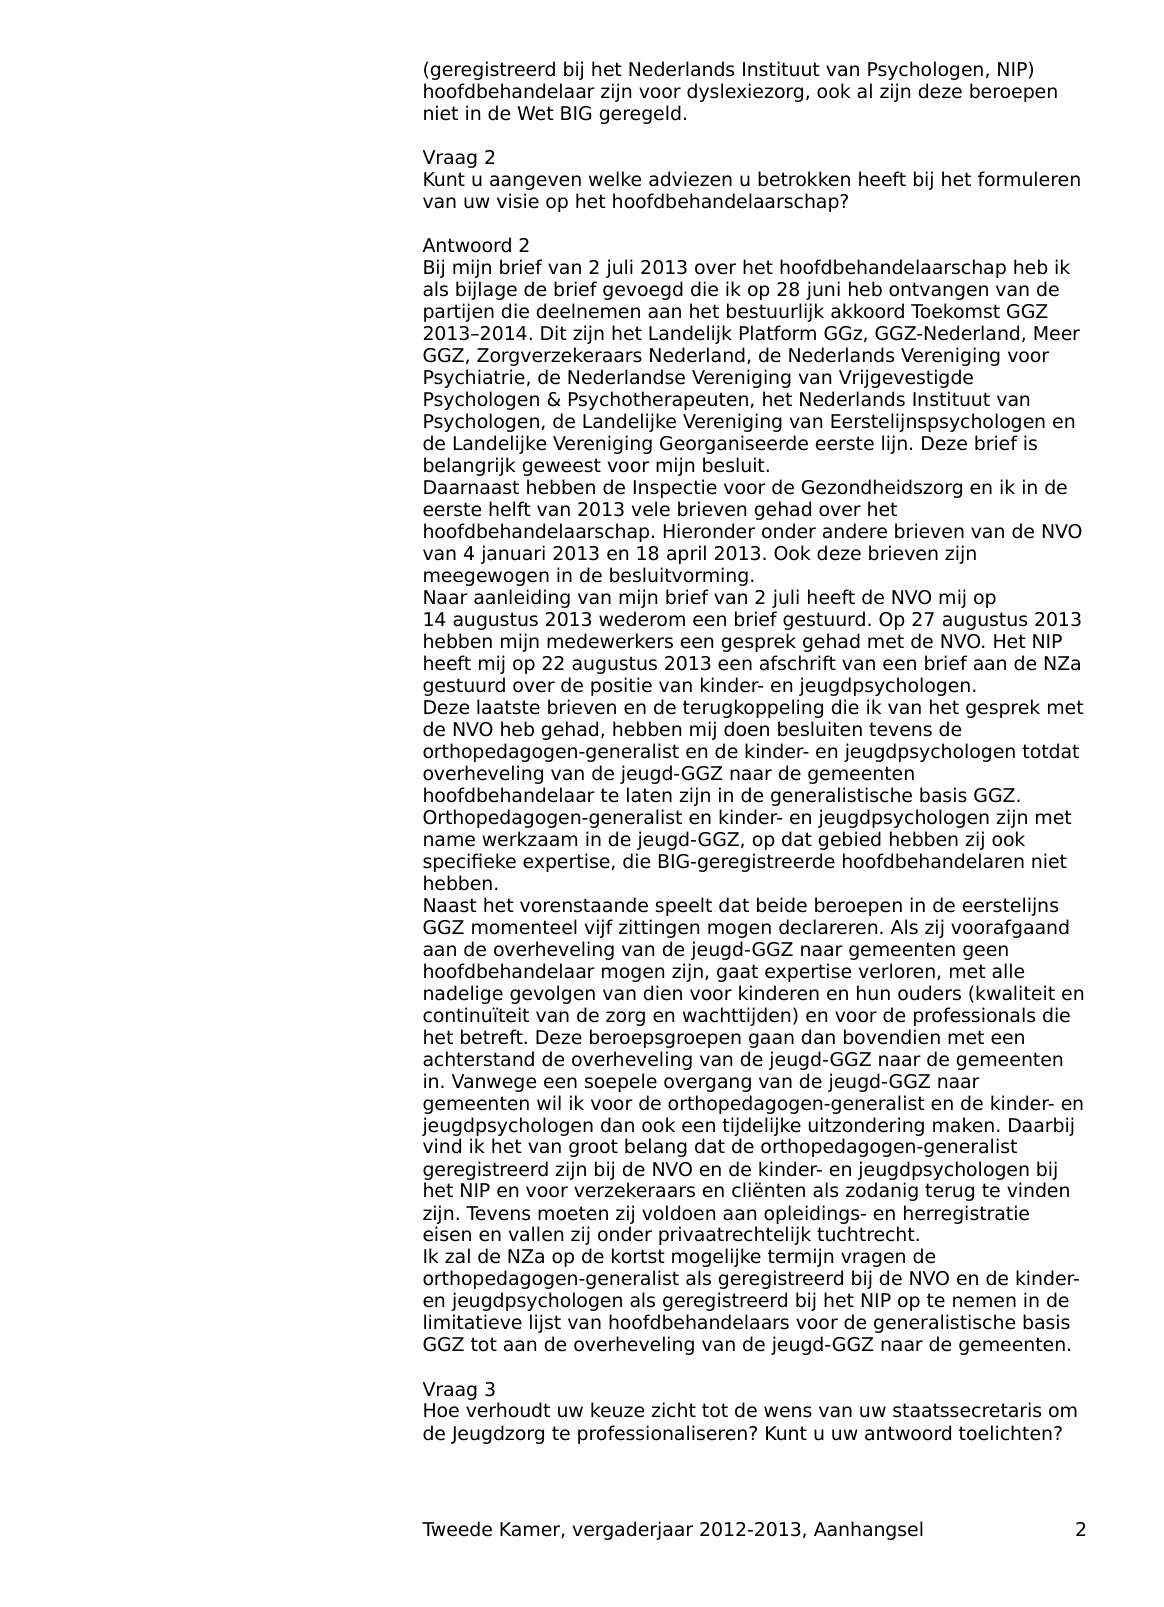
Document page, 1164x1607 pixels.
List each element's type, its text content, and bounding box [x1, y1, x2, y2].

text (geregistreerd bij het Nederlands Instituut van Psychologen, NIP) hoofdbehandelaar zijn voor dyslexiezorg, ook al zijn deze beroepen niet in de Wet BIG geregeld. [422, 59, 1087, 125]
text Bij mijn brief van 2 juli 2013 over het hoofdbehandelaarschap heb ik als bijlage de brief gevoegd die ik op 28 juni heb ontvangen van de partijen die deelnemen aan het bestuurlijk akkoord Toekomst GGZ 2013–2014. Dit zijn het Landelijk Platform GGz, GGZ-Nederland, Meer GGZ, Zorgverzekeraars Nederland, de Nederlands Vereniging voor Psychiatrie, de Nederlandse Vereniging van Vrijgevestigde Psychologen & Psychotherapeuten, het Nederlands Instituut van Psychologen, de Landelijke Vereniging van Eerstelijnspsychologen en de Landelijke Vereniging Georganiseerde eerste lijn. Deze brief is belangrijk geweest voor mijn besluit. [422, 257, 1087, 477]
text Vraag 2 [422, 147, 1087, 169]
text Naar aanleiding van mijn brief van 2 juli heeft de NVO mij op 14 augustus 2013 wederom een brief gestuurd. Op 27 augustus 2013 hebben mijn medewerkers een gesprek gehad met de NVO. Het NIP heeft mij op 22 augustus 2013 een afschrift van een brief aan de NZa gestuurd over de positie van kinder- en jeugdpsychologen. [422, 587, 1087, 697]
text Naast het vorenstaande speelt dat beide beroepen in de eerstelijns GGZ momenteel vijf zittingen mogen declareren. Als zij voorafgaand aan de overheveling van de jeugd-GGZ naar gemeenten geen hoofdbehandelaar mogen zijn, gaat expertise verloren, met alle nadelige gevolgen van dien voor kinderen en hun ouders (kwaliteit en continuïteit van de zorg en wachttijden) en voor de professionals die het betreft. Deze beroepsgroepen gaan dan bovendien met een achterstand de overheveling van de jeugd-GGZ naar de gemeenten in. Vanwege een soepele overgang van de jeugd-GGZ naar gemeenten wil ik voor de orthopedagogen-generalist en de kinder- en jeugdpsychologen dan ook een tijdelijke uitzondering maken. Daarbij vind ik het van groot belang dat de orthopedagogen-generalist geregistreerd zijn bij de NVO en de kinder- en jeugdpsychologen bij het NIP en voor verzekeraars en cliënten als zodanig terug te vinden zijn. Tevens moeten zij voldoen aan opleidings- en herregistratie eisen en vallen zij onder privaatrechtelijk tuchtrecht. [422, 895, 1087, 1246]
text Kunt u aangeven welke adviezen u betrokken heeft bij het formuleren van uw visie op het hoofdbehandelaarschap? [422, 169, 1087, 213]
text Ik zal de NZa op de kortst mogelijke termijn vragen de orthopedagogen-generalist als geregistreerd bij de NVO en de kinder- en jeugdpsychologen als geregistreerd bij het NIP op te nemen in de limitatieve lijst van hoofdbehandelaars voor de generalistische basis GGZ tot aan de overheveling van de jeugd-GGZ naar de gemeenten. [422, 1246, 1087, 1356]
text Hoe verhoudt uw keuze zicht tot de wens van uw staatssecretaris om de Jeugdzorg te professionaliseren? Kunt u uw antwoord toelichten? [422, 1400, 1087, 1444]
text Deze laatste brieven en de terugkoppeling die ik van het gesprek met de NVO heb gehad, hebben mij doen besluiten tevens de orthopedagogen-generalist en de kinder- en jeugdpsychologen totdat overheveling van de jeugd-GGZ naar de gemeenten hoofdbehandelaar te laten zijn in de generalistische basis GGZ. Orthopedagogen-generalist en kinder- en jeugdpsychologen zijn met name werkzaam in de jeugd-GGZ, op dat gebied hebben zij ook specifieke expertise, die BIG-geregistreerde hoofdbehandelaren niet hebben. [422, 697, 1087, 895]
text Daarnaast hebben de Inspectie voor de Gezondheidszorg en ik in de eerste helft van 2013 vele brieven gehad over het hoofdbehandelaarschap. Hieronder onder andere brieven van de NVO van 4 januari 2013 en 18 april 2013. Ook deze brieven zijn meegewogen in de besluitvorming. [422, 477, 1087, 587]
text Vraag 3 [422, 1378, 1087, 1400]
text Antwoord 2 [422, 235, 1087, 257]
